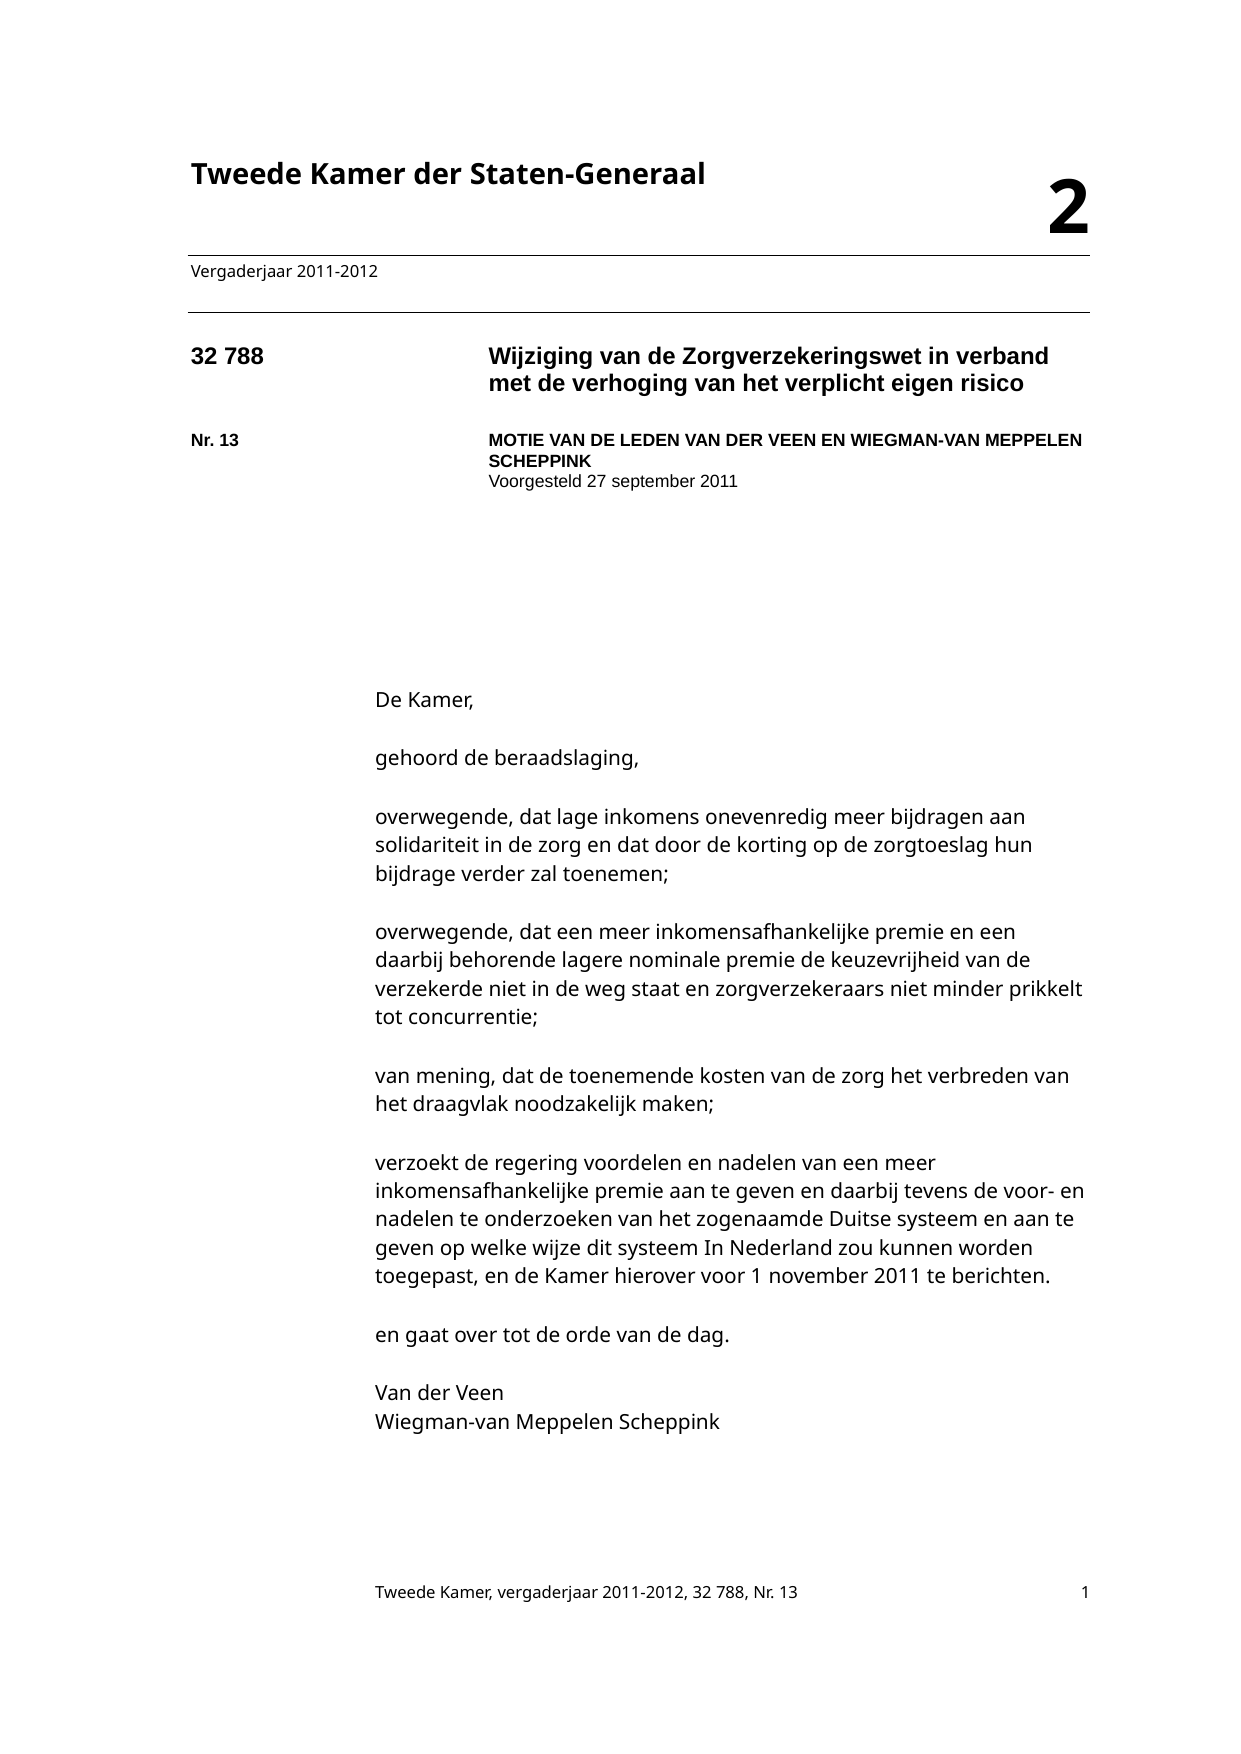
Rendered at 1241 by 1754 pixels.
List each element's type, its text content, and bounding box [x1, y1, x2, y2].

text van mening, dat de toenemende kosten van de zorg het verbreden van het draagvlak noodzakelijk maken; [375, 1061, 1090, 1118]
table_cell [188, 313, 485, 339]
table_header 2 [910, 150, 1090, 255]
text Wiegman-van Meppelen Scheppink [375, 1407, 1090, 1435]
text gehoord de beraadslaging, [375, 743, 1090, 772]
text verzoekt de regering voordelen en nadelen van een meer inkomensafhankelijke premie aan te geven en daarbij tevens de voor- en nadelen te onderzoeken van het zogenaamde Duitse systeem en aan te geven op welke wijze dit systeem In Nederland zou kunnen worden toegepast, en de Kamer hierover voor 1 november 2011 te berichten. [375, 1148, 1090, 1290]
table_cell 32 788 [188, 339, 485, 427]
table_cell [485, 256, 1090, 312]
table_cell Vergaderjaar 2011-2012 [188, 256, 485, 312]
table_header Tweede Kamer der Staten-Generaal [188, 150, 909, 255]
table_cell Wijziging van de Zorgverzekeringswet in verband met de verhoging van het verplicht eigen risico [485, 339, 1090, 427]
table_cell Nr. 13 [188, 427, 485, 566]
text De Kamer, [375, 685, 1090, 713]
table_cell [485, 313, 1090, 339]
text overwegende, dat lage inkomens onevenredig meer bijdragen aan solidariteit in de zorg en dat door de korting op de zorgtoeslag hun bijdrage verder zal toenemen; [375, 802, 1090, 887]
table_cell MOTIE VAN DE LEDEN VAN DER VEEN EN WIEGMAN-VAN MEPPELEN SCHEPPINK Voorgesteld 27 september 2011 [485, 427, 1090, 566]
text en gaat over tot de orde van de dag. [375, 1320, 1090, 1348]
text Van der Veen [375, 1378, 1090, 1407]
text overwegende, dat een meer inkomensafhankelijke premie en een daarbij behorende lagere nominale premie de keuzevrijheid van de verzekerde niet in de weg staat en zorgverzekeraars niet minder prikkelt tot concurrentie; [375, 917, 1090, 1031]
